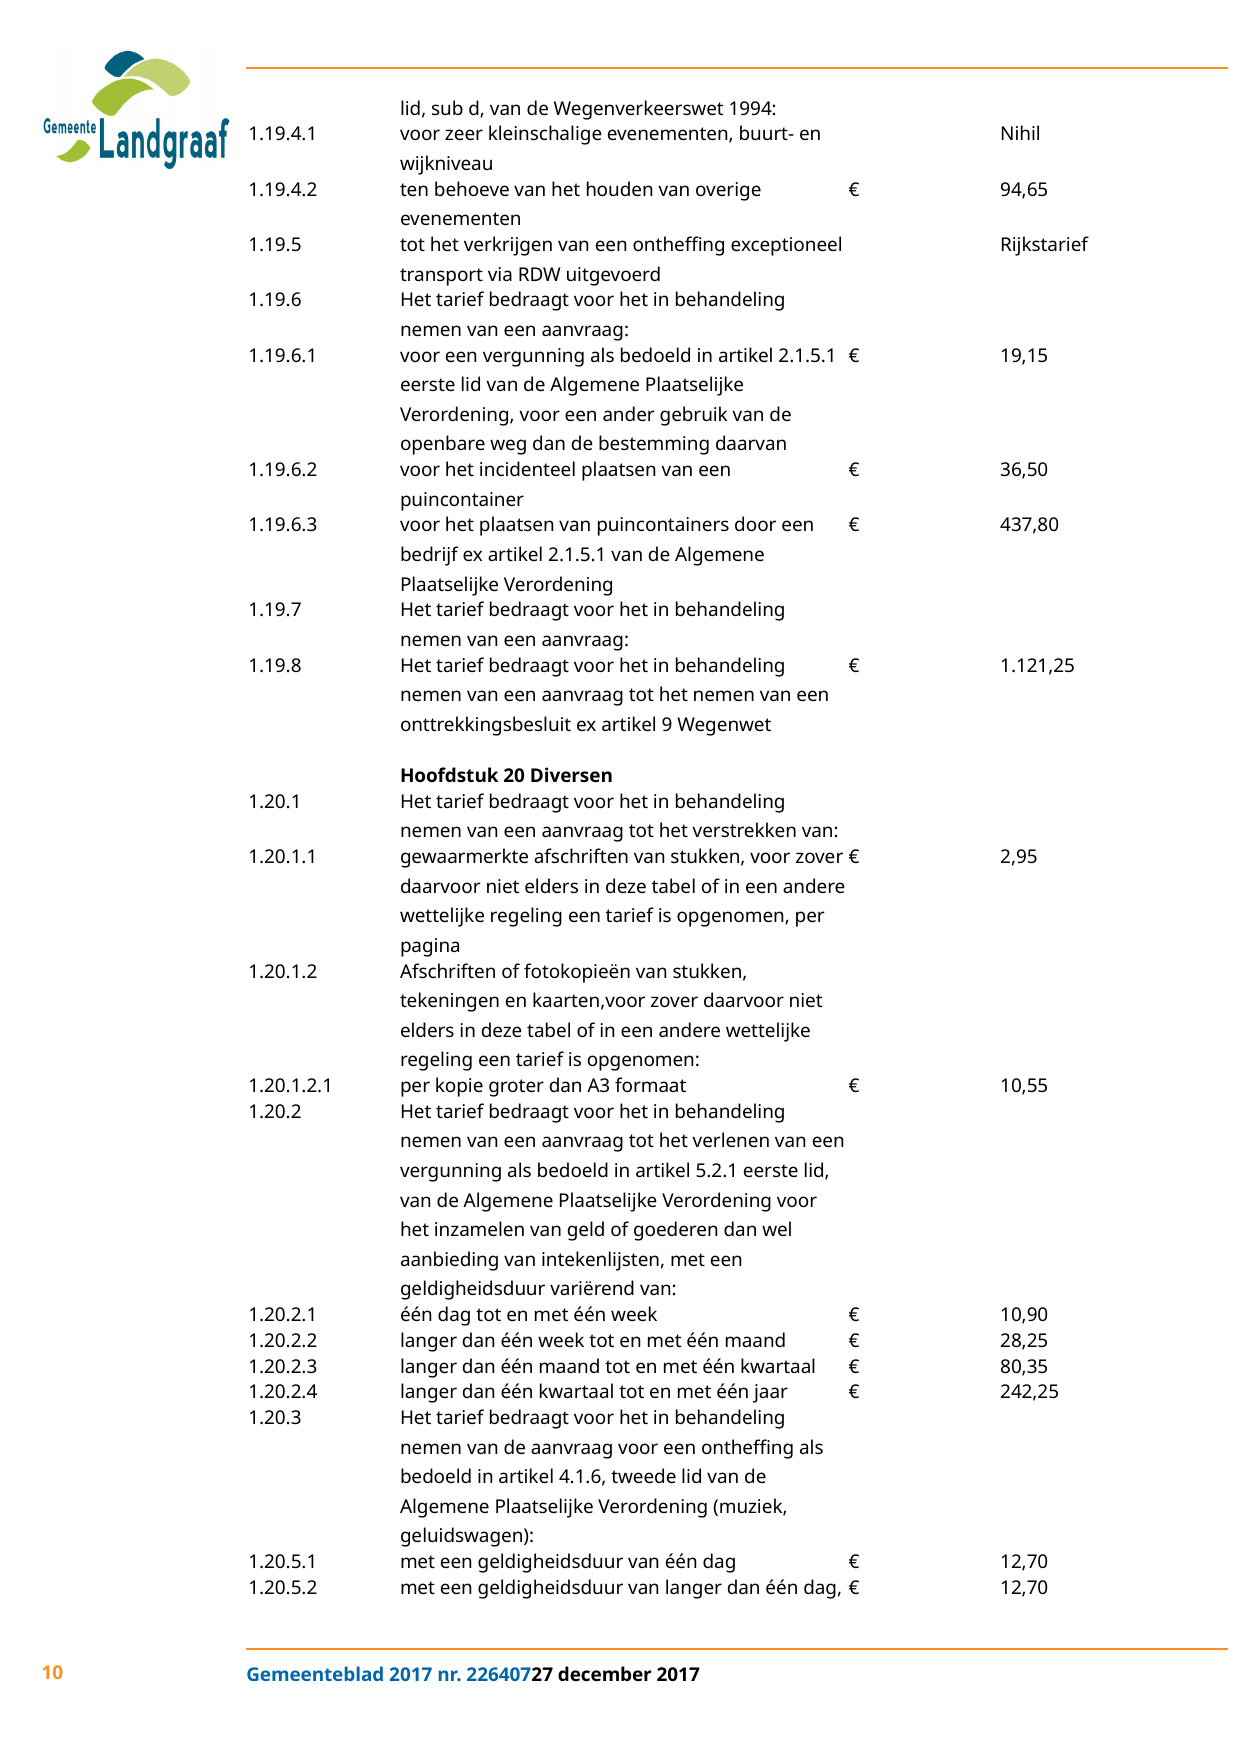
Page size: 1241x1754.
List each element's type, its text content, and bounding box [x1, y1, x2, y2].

table_cell 80,35 [1000, 1353, 1152, 1378]
table_cell € [848, 1301, 1000, 1327]
table_cell € [848, 652, 1000, 737]
table_cell [848, 1098, 1000, 1301]
table_cell met een geldigheidsduur van één dag [400, 1548, 848, 1574]
table_cell € [848, 512, 1000, 596]
table_cell met een geldigheidsduur van langer dan één dag, [400, 1574, 848, 1600]
table_cell 1.20.1.1 [248, 844, 400, 958]
table_cell 12,70 [1000, 1548, 1152, 1574]
table_cell tot het verkrijgen van een ontheffing exceptioneel transport via RDW uitgevoerd [400, 231, 848, 286]
table_cell [1000, 95, 1152, 121]
table_cell 1.20.1.2 [248, 958, 400, 1072]
table_cell 1.19.6.2 [248, 456, 400, 512]
table_cell 1.20.3 [248, 1404, 400, 1548]
table_cell [1000, 1404, 1152, 1548]
table_cell 12,70 [1000, 1574, 1152, 1600]
table_cell Het tarief bedraagt voor het in behandeling nemen van een aanvraag: [400, 596, 848, 652]
table_cell Hoofdstuk 20 Diversen [400, 763, 848, 788]
table_cell [1000, 958, 1152, 1072]
table_cell 1.20.2 [248, 1098, 400, 1301]
table_cell 1.19.8 [248, 652, 400, 737]
table_cell lid, sub d, van de Wegenverkeerswet 1994: [400, 95, 848, 121]
table_cell gewaarmerkte afschriften van stukken, voor zover daarvoor niet elders in deze tabel of in een andere wettelijke regeling een tarief is opgenomen, per pagina [400, 844, 848, 958]
table_cell één dag tot en met één week [400, 1301, 848, 1327]
table_cell 10,90 [1000, 1301, 1152, 1327]
table_cell 2,95 [1000, 844, 1152, 958]
table_cell 94,65 [1000, 176, 1152, 231]
table_cell [400, 737, 848, 762]
table_cell [1000, 1098, 1152, 1301]
table_cell [848, 286, 1000, 342]
table_cell ten behoeve van het houden van overige evenementen [400, 176, 848, 231]
table_cell [848, 596, 1000, 652]
table_cell 437,80 [1000, 512, 1152, 596]
table_cell 1.19.6 [248, 286, 400, 342]
table_cell [848, 763, 1000, 788]
table_cell € [848, 1379, 1000, 1404]
table_cell [848, 788, 1000, 843]
table_cell 1.20.5.2 [248, 1574, 400, 1600]
table_cell 1.20.2.4 [248, 1379, 400, 1404]
table_cell Rijkstarief [1000, 231, 1152, 286]
table_cell [1000, 286, 1152, 342]
table_cell 1.121,25 [1000, 652, 1152, 737]
table_cell [848, 958, 1000, 1072]
table_cell [1000, 596, 1152, 652]
table_cell 1.19.5 [248, 231, 400, 286]
table_cell [848, 121, 1000, 176]
table_cell voor een vergunning als bedoeld in artikel 2.1.5.1 eerste lid van de Algemene Plaatselijke Verordening, voor een ander gebruik van de openbare weg dan de bestemming daarvan [400, 342, 848, 456]
table_cell Het tarief bedraagt voor het in behandeling nemen van een aanvraag: [400, 286, 848, 342]
table_cell € [848, 176, 1000, 231]
table_cell 1.20.1 [248, 788, 400, 843]
table_cell 19,15 [1000, 342, 1152, 456]
table_cell [848, 231, 1000, 286]
table_cell voor het incidenteel plaatsen van een puincontainer [400, 456, 848, 512]
picture [41, 47, 231, 172]
table_cell € [848, 1548, 1000, 1574]
table_cell 1.20.5.1 [248, 1548, 400, 1574]
table_cell 1.19.6.3 [248, 512, 400, 596]
table_cell Het tarief bedraagt voor het in behandeling nemen van een aanvraag tot het verstrekken van: [400, 788, 848, 843]
table_cell [848, 737, 1000, 762]
table_cell € [848, 1073, 1000, 1098]
table_cell langer dan één kwartaal tot en met één jaar [400, 1379, 848, 1404]
table_cell Nihil [1000, 121, 1152, 176]
table_cell 28,25 [1000, 1327, 1152, 1353]
table_cell 10,55 [1000, 1073, 1152, 1098]
table_cell 1.20.2.1 [248, 1301, 400, 1327]
table_cell 1.20.1.2.1 [248, 1073, 400, 1098]
table_cell Afschriften of fotokopieën van stukken, tekeningen en kaarten,voor zover daarvoor niet elders in deze tabel of in een andere wettelijke regeling een tarief is opgenomen: [400, 958, 848, 1072]
table_cell [248, 737, 400, 762]
table_cell 242,25 [1000, 1379, 1152, 1404]
table_cell 1.20.2.2 [248, 1327, 400, 1353]
table_cell 1.19.6.1 [248, 342, 400, 456]
table_cell voor het plaatsen van puincontainers door een bedrijf ex artikel 2.1.5.1 van de Algemene Plaatselijke Verordening [400, 512, 848, 596]
table_cell [848, 95, 1000, 121]
table_cell per kopie groter dan A3 formaat [400, 1073, 848, 1098]
table_cell [1000, 788, 1152, 843]
table_cell € [848, 1574, 1000, 1600]
table_cell € [848, 456, 1000, 512]
table_cell langer dan één maand tot en met één kwartaal [400, 1353, 848, 1378]
table_cell Het tarief bedraagt voor het in behandeling nemen van een aanvraag tot het verlenen van een vergunning als bedoeld in artikel 5.2.1 eerste lid, van de Algemene Plaatselijke Verordening voor het inzamelen van geld of goederen dan wel aanbieding van intekenlijsten, met een geldigheidsduur variërend van: [400, 1098, 848, 1301]
table_cell voor zeer kleinschalige evenementen, buurt- en wijkniveau [400, 121, 848, 176]
table_cell [248, 95, 400, 121]
table_cell Het tarief bedraagt voor het in behandeling nemen van een aanvraag tot het nemen van een onttrekkingsbesluit ex artikel 9 Wegenwet [400, 652, 848, 737]
table_cell Het tarief bedraagt voor het in behandeling nemen van de aanvraag voor een ontheffing als bedoeld in artikel 4.1.6, tweede lid van de Algemene Plaatselijke Verordening (muziek, geluidswagen): [400, 1404, 848, 1548]
table_cell 1.19.4.2 [248, 176, 400, 231]
table_cell € [848, 844, 1000, 958]
table_cell € [848, 342, 1000, 456]
table_cell € [848, 1353, 1000, 1378]
table_cell [1000, 737, 1152, 762]
table_cell [1000, 763, 1152, 788]
table_cell 1.19.4.1 [248, 121, 400, 176]
table_cell langer dan één week tot en met één maand [400, 1327, 848, 1353]
table_cell [248, 763, 400, 788]
table_cell 36,50 [1000, 456, 1152, 512]
table_cell 1.20.2.3 [248, 1353, 400, 1378]
table_cell € [848, 1327, 1000, 1353]
table_cell [848, 1404, 1000, 1548]
table_cell 1.19.7 [248, 596, 400, 652]
